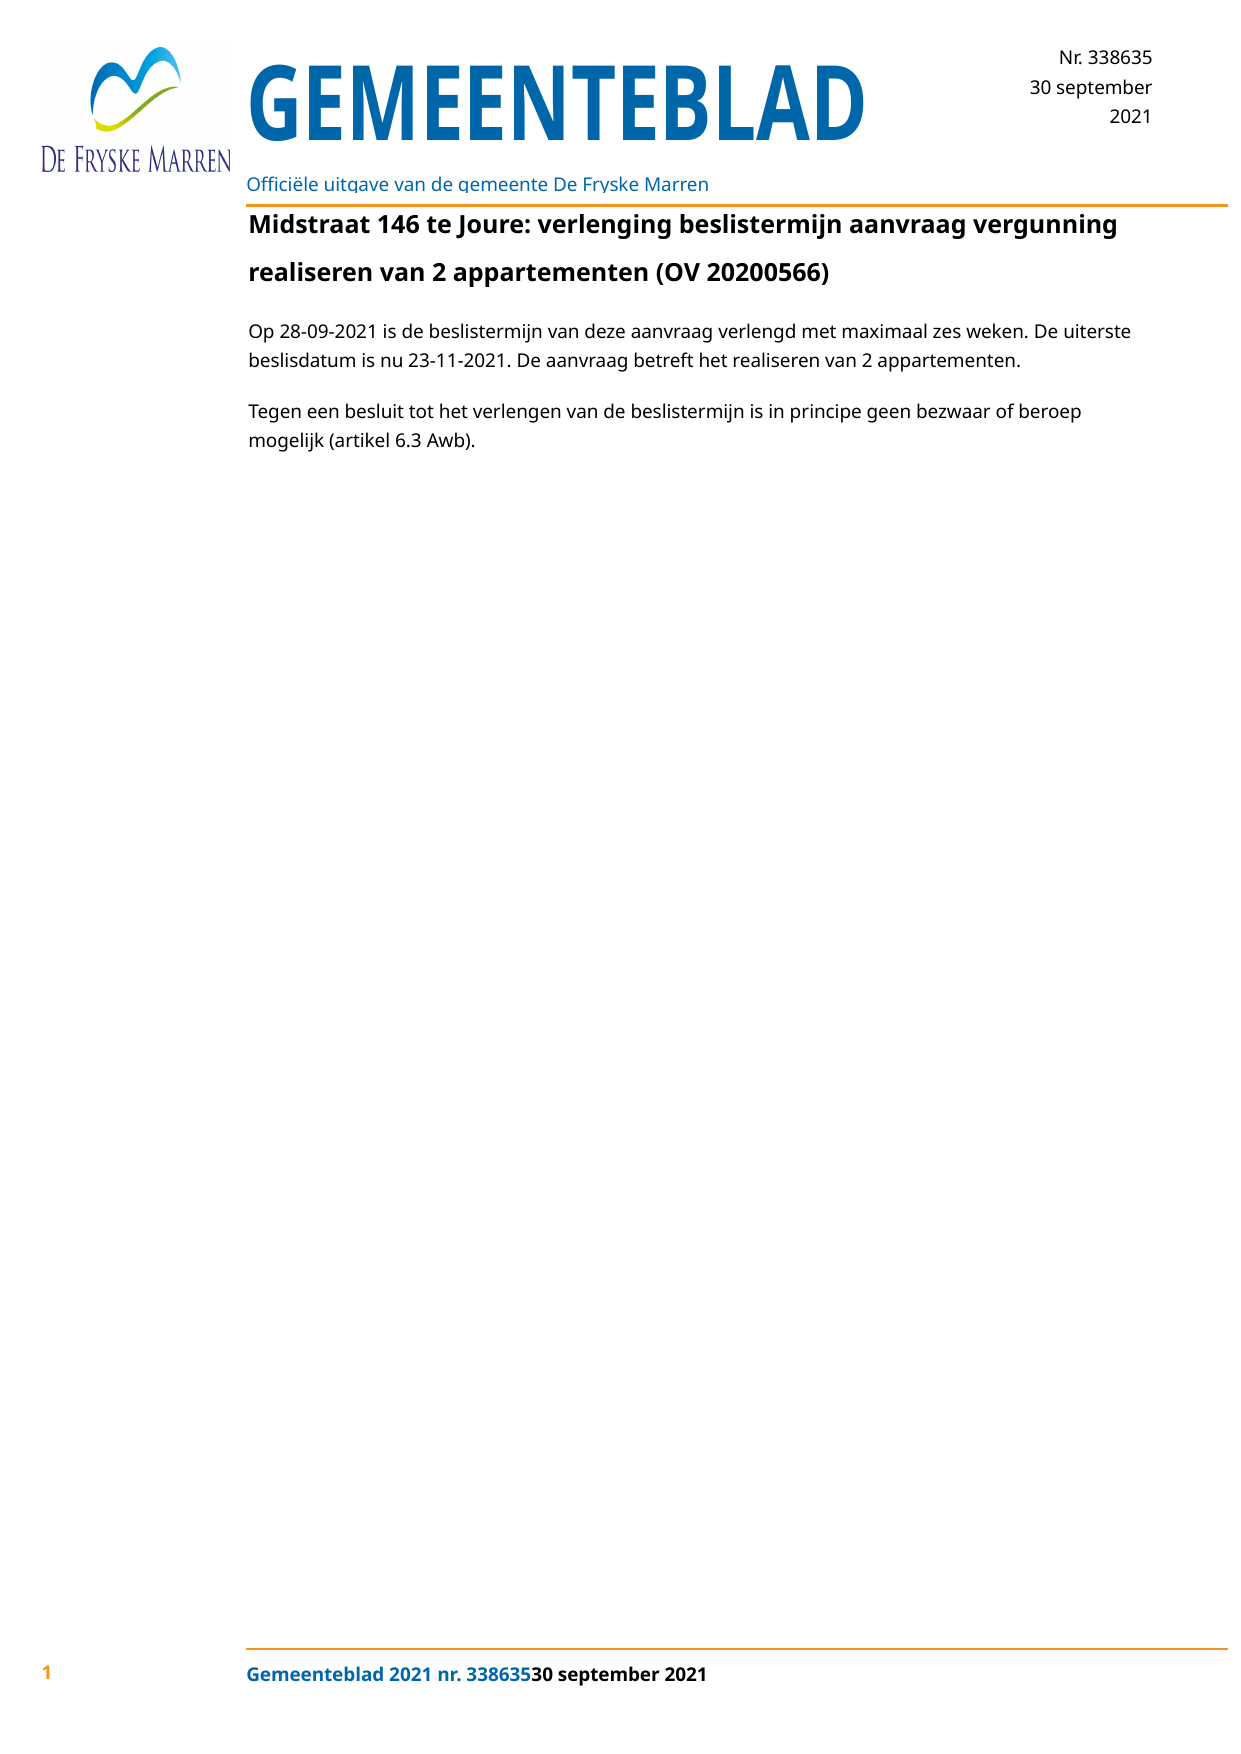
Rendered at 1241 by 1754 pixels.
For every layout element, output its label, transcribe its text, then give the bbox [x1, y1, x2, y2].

text Op 28-09-2021 is de beslistermijn van deze aanvraag verlengd met maximaal zes weken. De uiterste beslisdatum is nu 23-11-2021. De aanvraag betreft het realiseren van 2 appartementen. [248, 318, 1152, 373]
picture [41, 47, 231, 172]
text Tegen een besluit tot het verlengen van de beslistermijn is in principe geen bezwaar of beroep mogelijk (artikel 6.3 Awb). [248, 398, 1152, 453]
text Midstraat 146 te Joure: verlenging beslistermijn aanvraag vergunning realiseren van 2 appartementen (OV 20200566) [248, 207, 1152, 288]
